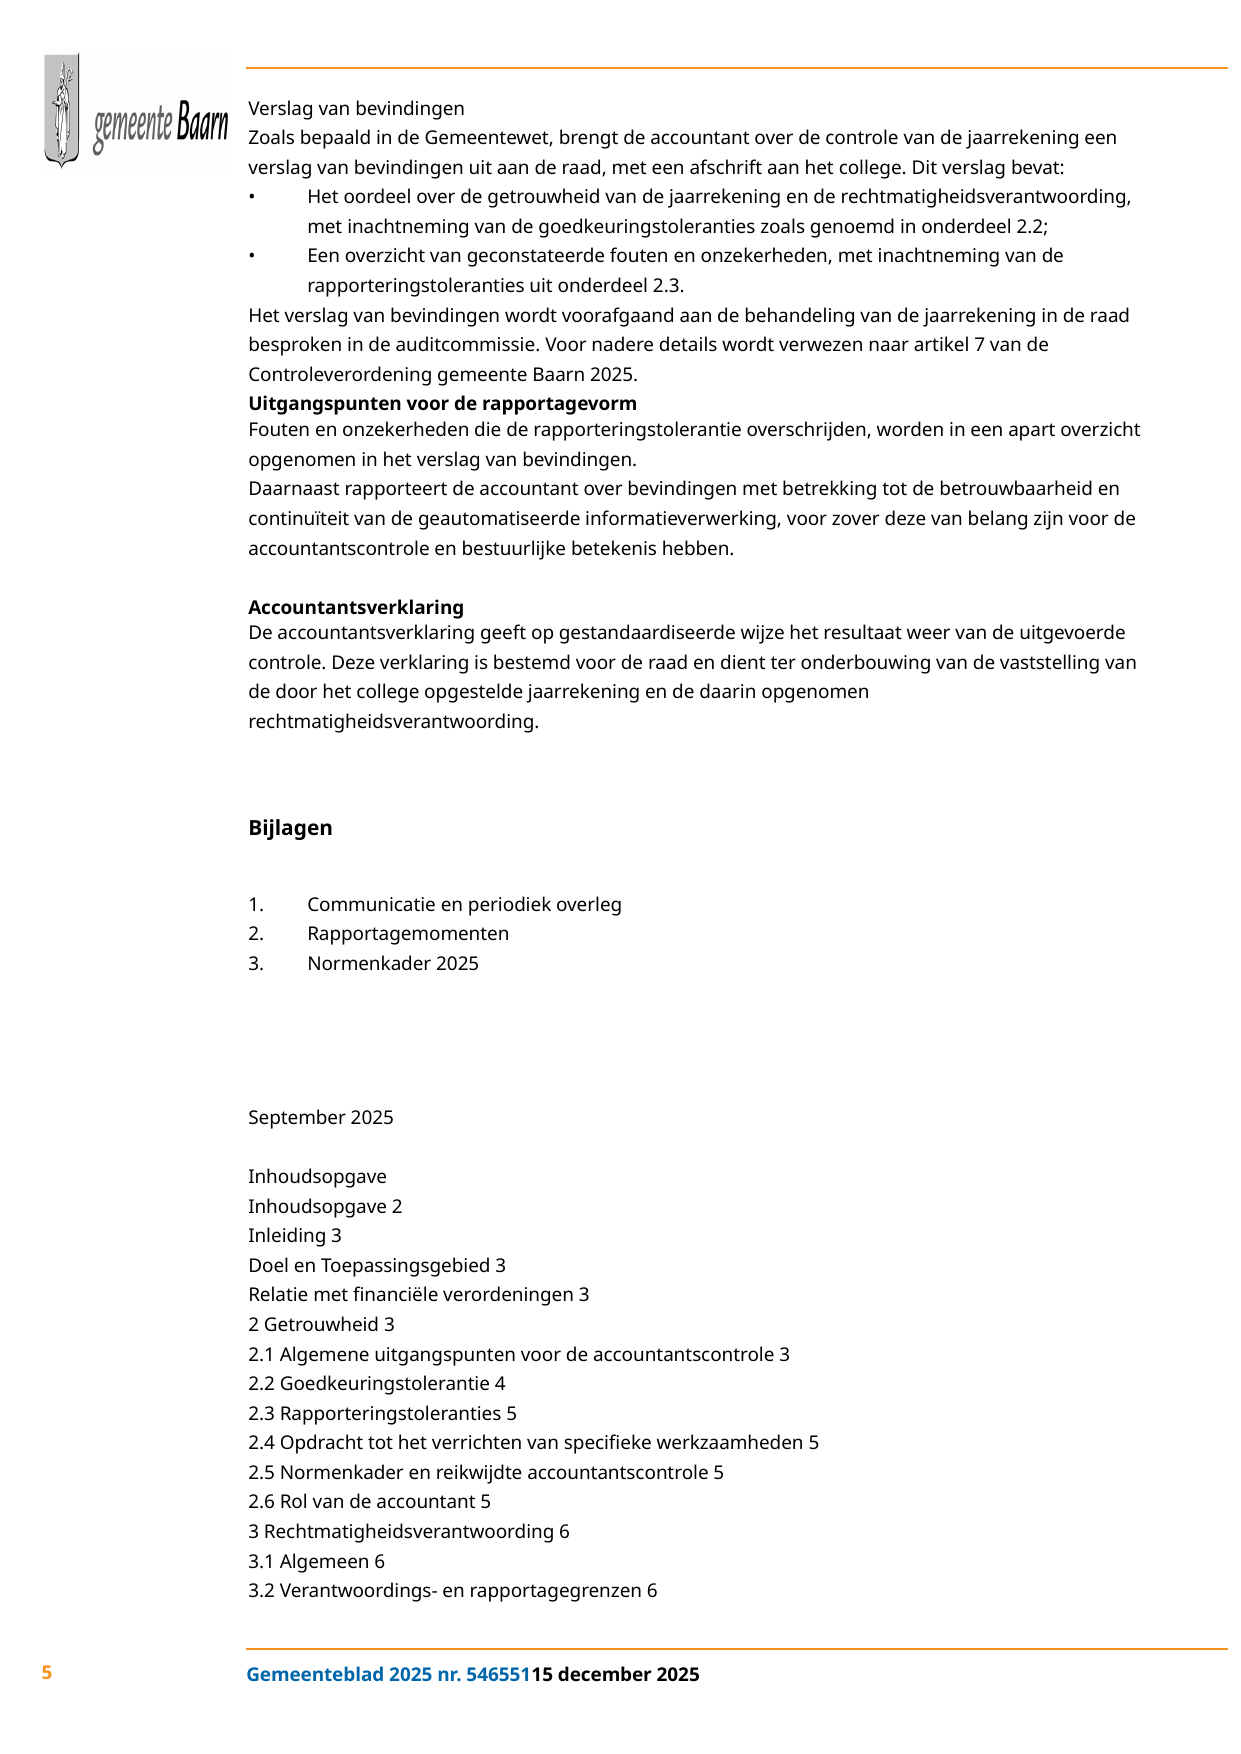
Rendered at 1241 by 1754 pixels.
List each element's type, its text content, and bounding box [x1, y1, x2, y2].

picture [41, 47, 231, 172]
text 2.4 Opdracht tot het verrichten van specifieke werkzaamheden 5 [248, 1429, 1152, 1455]
list Een overzicht van geconstateerde fouten en onzekerheden, met inachtneming van de rapporteringstoleranties uit onderdeel 2.3. [248, 243, 1152, 298]
text De accountantsverklaring geeft op gestandaardiseerde wijze het resultaat weer van de uitgevoerde controle. Deze verklaring is bestemd voor de raad en dient ter onderbouwing van de vaststelling van de door het college opgestelde jaarrekening en de daarin opgenomen rechtmatigheidsverantwoording. [248, 619, 1152, 734]
list Het oordeel over de getrouwheid van de jaarrekening en de rechtmatigheidsverantwoording, met inachtneming van de goedkeuringstoleranties zoals genoemd in onderdeel 2.2; [248, 183, 1152, 239]
text 2.1 Algemene uitgangspunten voor de accountantscontrole 3 [248, 1341, 1152, 1366]
text Relatie met financiële verordeningen 3 [248, 1282, 1152, 1307]
text Inhoudsopgave [248, 1163, 1152, 1189]
text Zoals bepaald in de Gemeentewet, brengt de accountant over de controle van de jaarrekening een verslag van bevindingen uit aan de raad, met een afschrift aan het college. Dit verslag bevat: [248, 124, 1152, 180]
text 2.2 Goedkeuringstolerantie 4 [248, 1370, 1152, 1396]
text 2.3 Rapporteringstoleranties 5 [248, 1400, 1152, 1426]
text 3.2 Verantwoordings- en rapportagegrenzen 6 [248, 1577, 1152, 1603]
list Rapportagemomenten [248, 920, 1152, 946]
text 3 Rechtmatigheidsverantwoording 6 [248, 1518, 1152, 1544]
text Inleiding 3 [248, 1222, 1152, 1248]
text 2 Getrouwheid 3 [248, 1311, 1152, 1337]
text Het verslag van bevindingen wordt voorafgaand aan de behandeling van de jaarrekening in de raad besproken in de auditcommissie. Voor nadere details wordt verwezen naar artikel 7 van de Controleverordening gemeente Baarn 2025. [248, 302, 1152, 387]
text Fouten en onzekerheden die de rapporteringstolerantie overschrijden, worden in een apart overzicht opgenomen in het verslag van bevindingen. [248, 416, 1152, 472]
list Communicatie en periodiek overleg [248, 891, 1152, 917]
text Bijlagen [248, 813, 1152, 842]
text Verslag van bevindingen [248, 95, 1152, 121]
text Daarnaast rapporteert de accountant over bevindingen met betrekking tot de betrouwbaarheid en continuïteit van de geautomatiseerde informatieverwerking, voor zover deze van belang zijn voor de accountantscontrole en bestuurlijke betekenis hebben. [248, 476, 1152, 560]
list Normenkader 2025 [248, 950, 1152, 976]
text 3.1 Algemeen 6 [248, 1548, 1152, 1573]
text Uitgangspunten voor de rapportagevorm [248, 391, 1152, 416]
text 2.6 Rol van de accountant 5 [248, 1489, 1152, 1514]
text 2.5 Normenkader en reikwijdte accountantscontrole 5 [248, 1459, 1152, 1485]
text Inhoudsopgave 2 [248, 1193, 1152, 1218]
text Doel en Toepassingsgebied 3 [248, 1252, 1152, 1278]
text September 2025 [248, 1104, 1152, 1130]
text Accountantsverklaring [248, 594, 1152, 619]
